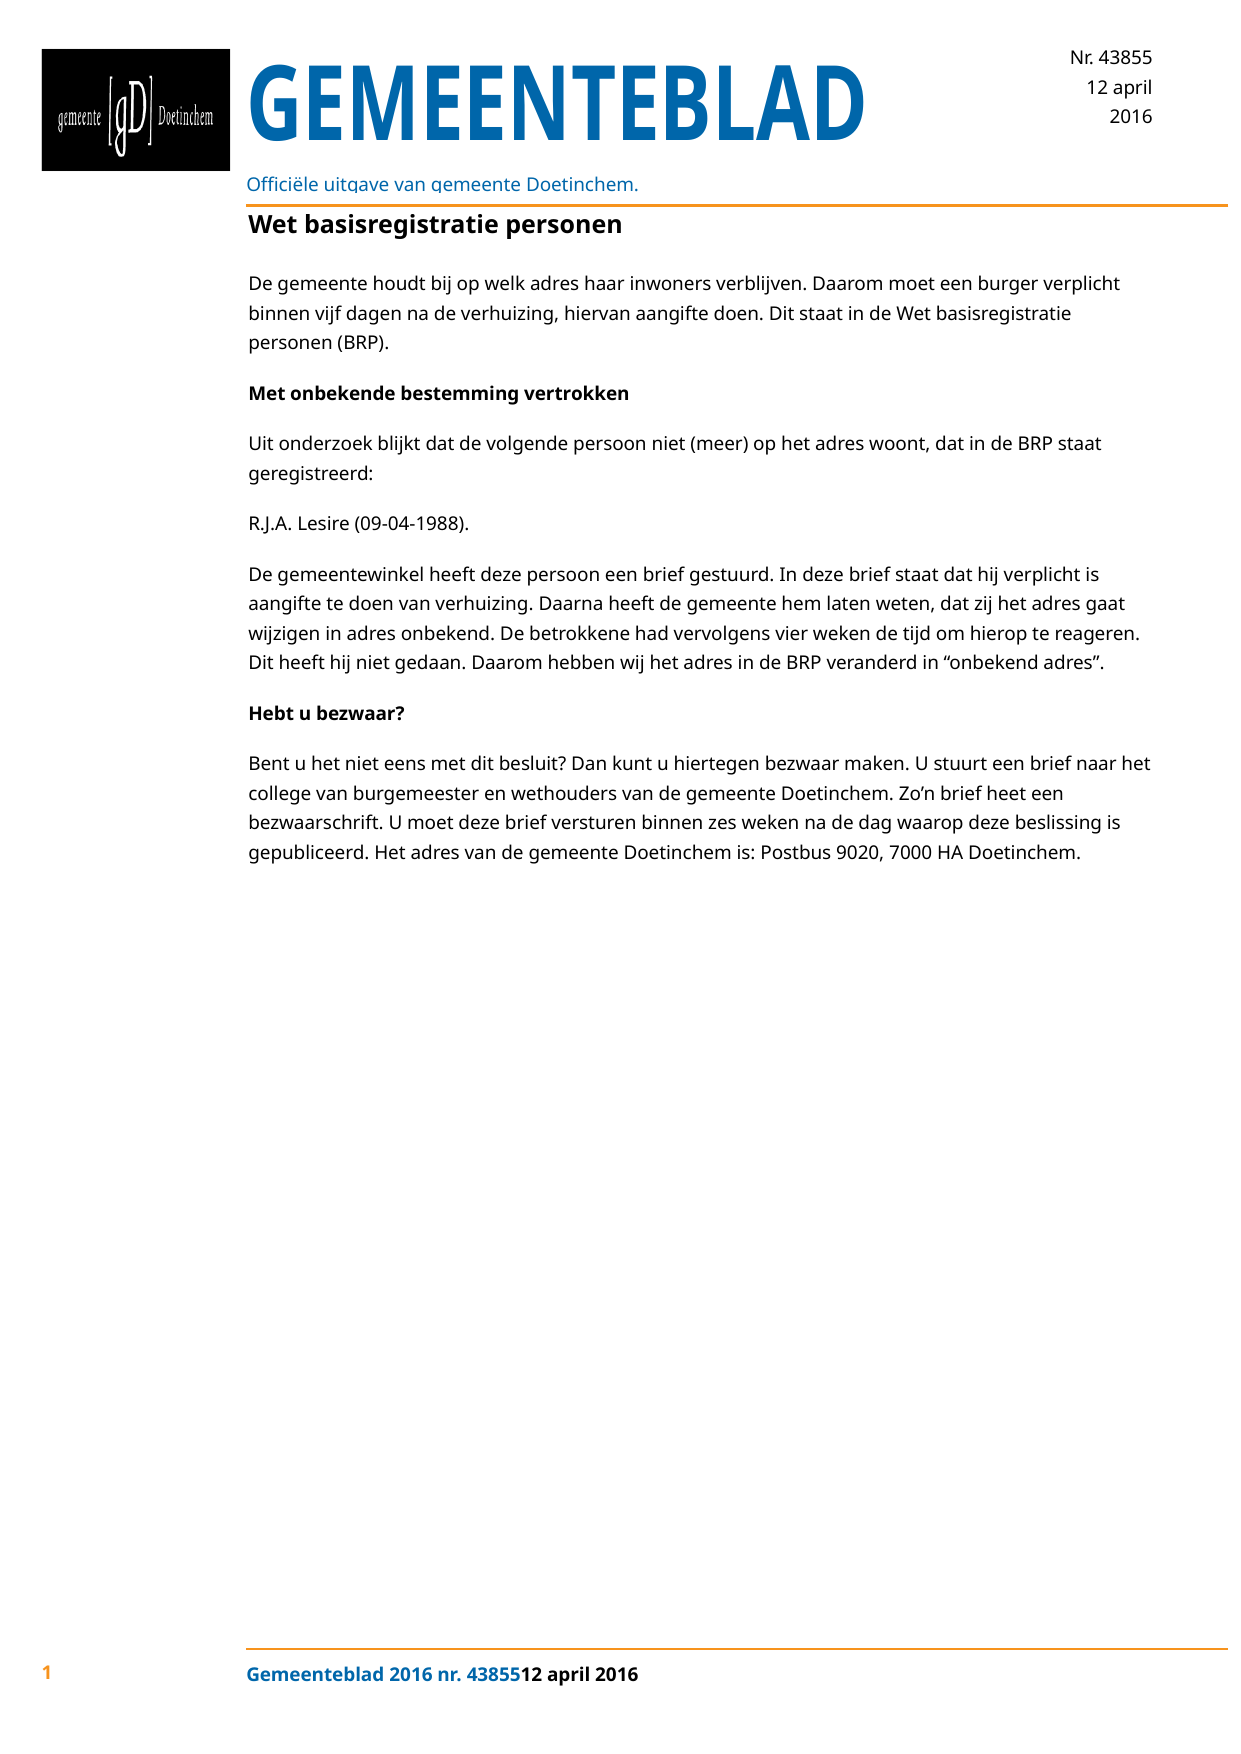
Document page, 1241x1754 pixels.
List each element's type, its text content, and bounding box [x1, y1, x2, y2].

text Wet basisregistratie personen [248, 207, 1152, 241]
text Bent u het niet eens met dit besluit? Dan kunt u hiertegen bezwaar maken. U stuurt een brief naar het college van burgemeester en wethouders van de gemeente Doetinchem. Zo’n brief heet een bezwaarschrift. U moet deze brief versturen binnen zes weken na de dag waarop deze beslissing is gepubliceerd. Het adres van de gemeente Doetinchem is: Postbus 9020, 7000 HA Doetinchem. [248, 750, 1152, 865]
text Hebt u bezwaar? [248, 700, 1152, 726]
text R.J.A. Lesire (09-04-1988). [248, 510, 1152, 536]
text De gemeente houdt bij op welk adres haar inwoners verblijven. Daarom moet een burger verplicht binnen vijf dagen na de verhuizing, hiervan aangifte doen. Dit staat in de Wet basisregistratie personen (BRP). [248, 270, 1152, 355]
text De gemeentewinkel heeft deze persoon een brief gestuurd. In deze brief staat dat hij verplicht is aangifte te doen van verhuizing. Daarna heeft de gemeente hem laten weten, dat zij het adres gaat wijzigen in adres onbekend. De betrokkene had vervolgens vier weken de tijd om hierop te reageren. Dit heeft hij niet gedaan. Daarom hebben wij het adres in de BRP veranderd in “onbekend adres”. [248, 561, 1152, 675]
text Met onbekende bestemming vertrokken [248, 380, 1152, 406]
picture [41, 47, 231, 172]
text Uit onderzoek blijkt dat de volgende persoon niet (meer) op het adres woont, dat in de BRP staat geregistreerd: [248, 430, 1152, 486]
